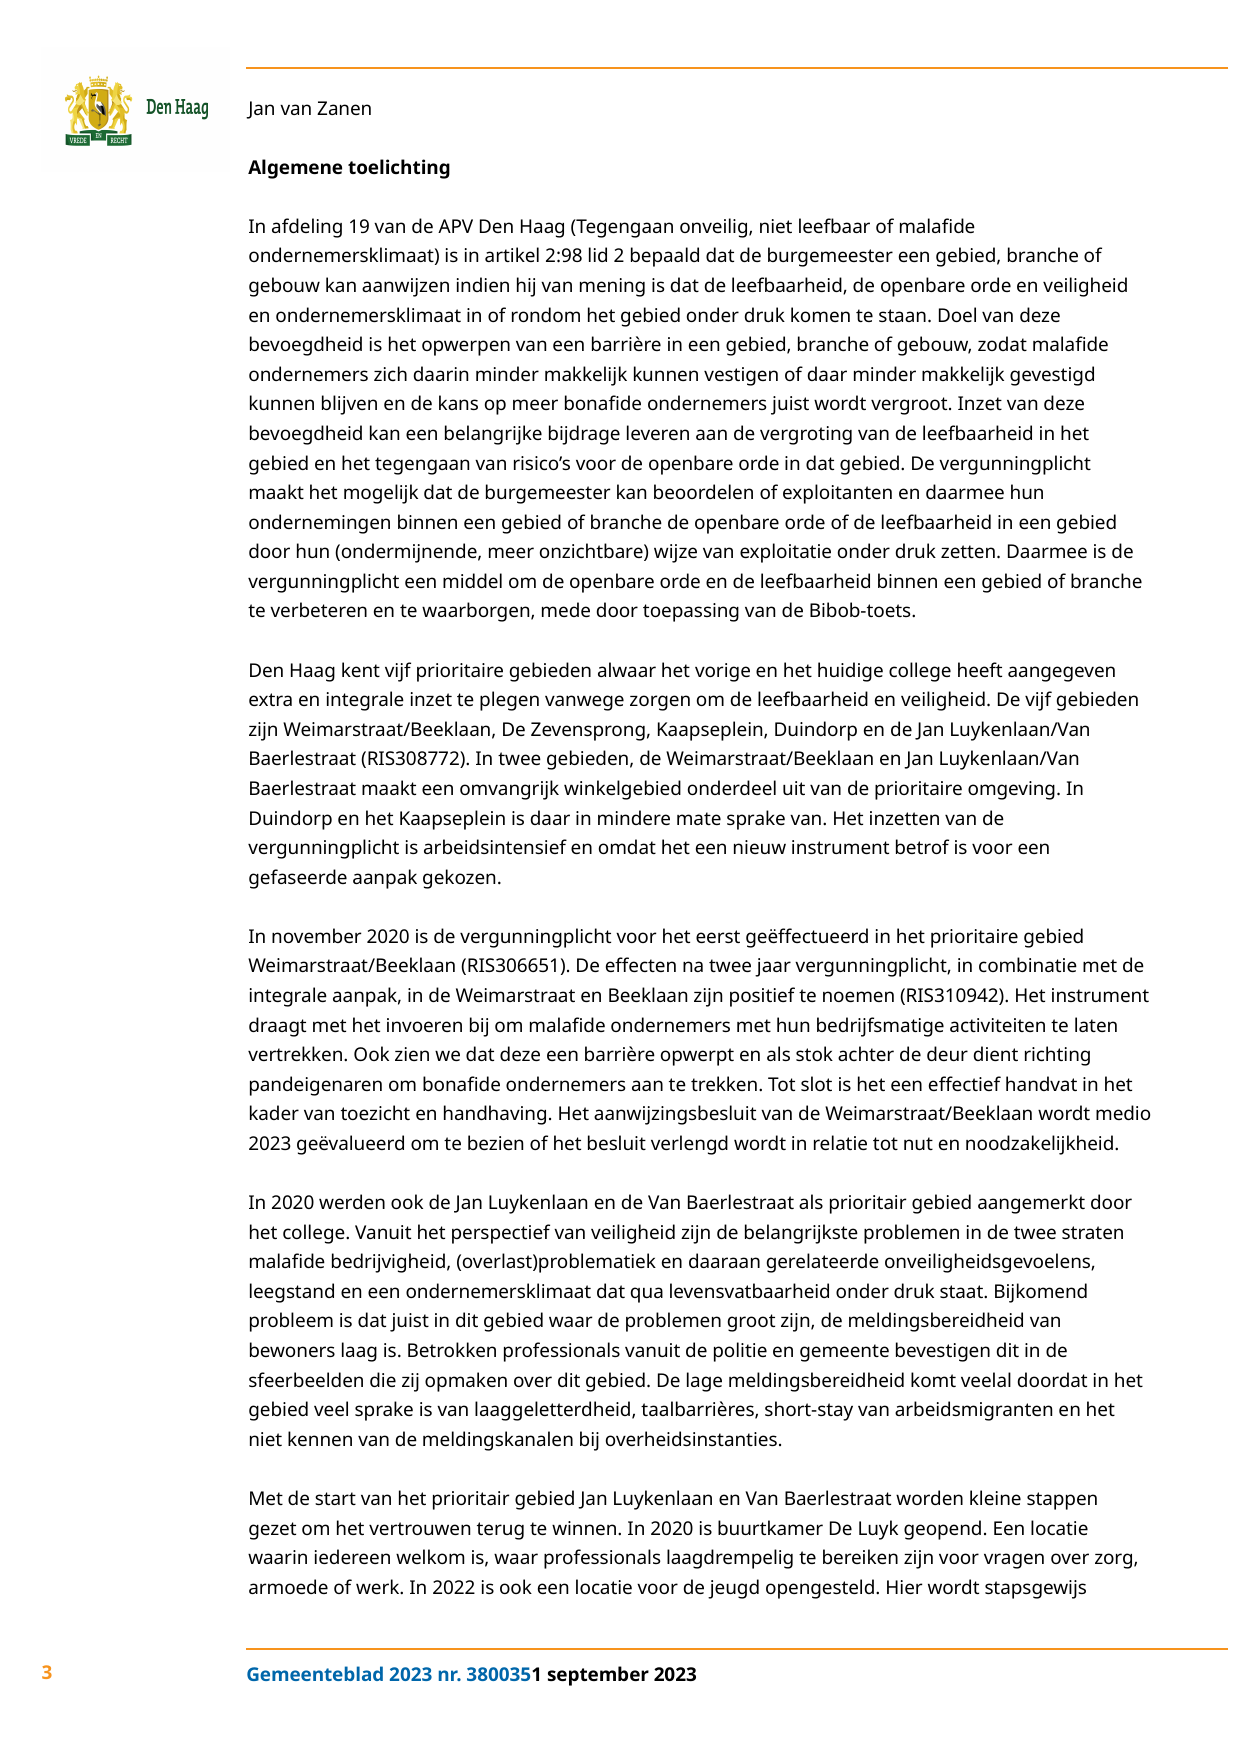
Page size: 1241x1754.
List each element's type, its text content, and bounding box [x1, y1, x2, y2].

text Den Haag kent vijf prioritaire gebieden alwaar het vorige en het huidige college heeft aangegeven extra en integrale inzet te plegen vanwege zorgen om de leefbaarheid en veiligheid. De vijf gebieden zijn Weimarstraat/Beeklaan, De Zevensprong, Kaapseplein, Duindorp en de Jan Luykenlaan/Van Baerlestraat (RIS308772). In twee gebieden, de Weimarstraat/Beeklaan en Jan Luykenlaan/Van Baerlestraat maakt een omvangrijk winkelgebied onderdeel uit van de prioritaire omgeving. In Duindorp en het Kaapseplein is daar in mindere mate sprake van. Het inzetten van de vergunningplicht is arbeidsintensief en omdat het een nieuw instrument betrof is voor een gefaseerde aanpak gekozen. [248, 657, 1152, 890]
picture [41, 47, 231, 172]
text Jan van Zanen [248, 95, 1152, 121]
text In afdeling 19 van de APV Den Haag (Tegengaan onveilig, niet leefbaar of malafide ondernemersklimaat) is in artikel 2:98 lid 2 bepaald dat de burgemeester een gebied, branche of gebouw kan aanwijzen indien hij van mening is dat de leefbaarheid, de openbare orde en veiligheid en ondernemersklimaat in of rondom het gebied onder druk komen te staan. Doel van deze bevoegdheid is het opwerpen van een barrière in een gebied, branche of gebouw, zodat malafide ondernemers zich daarin minder makkelijk kunnen vestigen of daar minder makkelijk gevestigd kunnen blijven en de kans op meer bonafide ondernemers juist wordt vergroot. Inzet van deze bevoegdheid kan een belangrijke bijdrage leveren aan de vergroting van de leefbaarheid in het gebied en het tegengaan van risico’s voor de openbare orde in dat gebied. De vergunningplicht maakt het mogelijk dat de burgemeester kan beoordelen of exploitanten en daarmee hun ondernemingen binnen een gebied of branche de openbare orde of de leefbaarheid in een gebied door hun (ondermijnende, meer onzichtbare) wijze van exploitatie onder druk zetten. Daarmee is de vergunningplicht een middel om de openbare orde en de leefbaarheid binnen een gebied of branche te verbeteren en te waarborgen, mede door toepassing van de Bibob-toets. [248, 213, 1152, 623]
text In 2020 werden ook de Jan Luykenlaan en de Van Baerlestraat als prioritair gebied aangemerkt door het college. Vanuit het perspectief van veiligheid zijn de belangrijkste problemen in de twee straten malafide bedrijvigheid, (overlast)problematiek en daaraan gerelateerde onveiligheidsgevoelens, leegstand en een ondernemersklimaat dat qua levensvatbaarheid onder druk staat. Bijkomend probleem is dat juist in dit gebied waar de problemen groot zijn, de meldingsbereidheid van bewoners laag is. Betrokken professionals vanuit de politie en gemeente bevestigen dit in de sfeerbeelden die zij opmaken over dit gebied. De lage meldingsbereidheid komt veelal doordat in het gebied veel sprake is van laaggeletterdheid, taalbarrières, short-stay van arbeidsmigranten en het niet kennen van de meldingskanalen bij overheidsinstanties. [248, 1189, 1152, 1452]
text In november 2020 is de vergunningplicht voor het eerst geëffectueerd in het prioritaire gebied Weimarstraat/Beeklaan (RIS306651). De effecten na twee jaar vergunningplicht, in combinatie met de integrale aanpak, in de Weimarstraat en Beeklaan zijn positief te noemen (RIS310942). Het instrument draagt met het invoeren bij om malafide ondernemers met hun bedrijfsmatige activiteiten te laten vertrekken. Ook zien we dat deze een barrière opwerpt en als stok achter de deur dient richting pandeigenaren om bonafide ondernemers aan te trekken. Tot slot is het een effectief handvat in het kader van toezicht en handhaving. Het aanwijzingsbesluit van de Weimarstraat/Beeklaan wordt medio 2023 geëvalueerd om te bezien of het besluit verlengd wordt in relatie tot nut en noodzakelijkheid. [248, 923, 1152, 1156]
text Met de start van het prioritair gebied Jan Luykenlaan en Van Baerlestraat worden kleine stappen gezet om het vertrouwen terug te winnen. In 2020 is buurtkamer De Luyk geopend. Een locatie waarin iedereen welkom is, waar professionals laagdrempelig te bereiken zijn voor vragen over zorg, armoede of werk. In 2022 is ook een locatie voor de jeugd opengesteld. Hier wordt stapsgewijs [248, 1485, 1152, 1600]
text Algemene toelichting [248, 154, 1152, 180]
